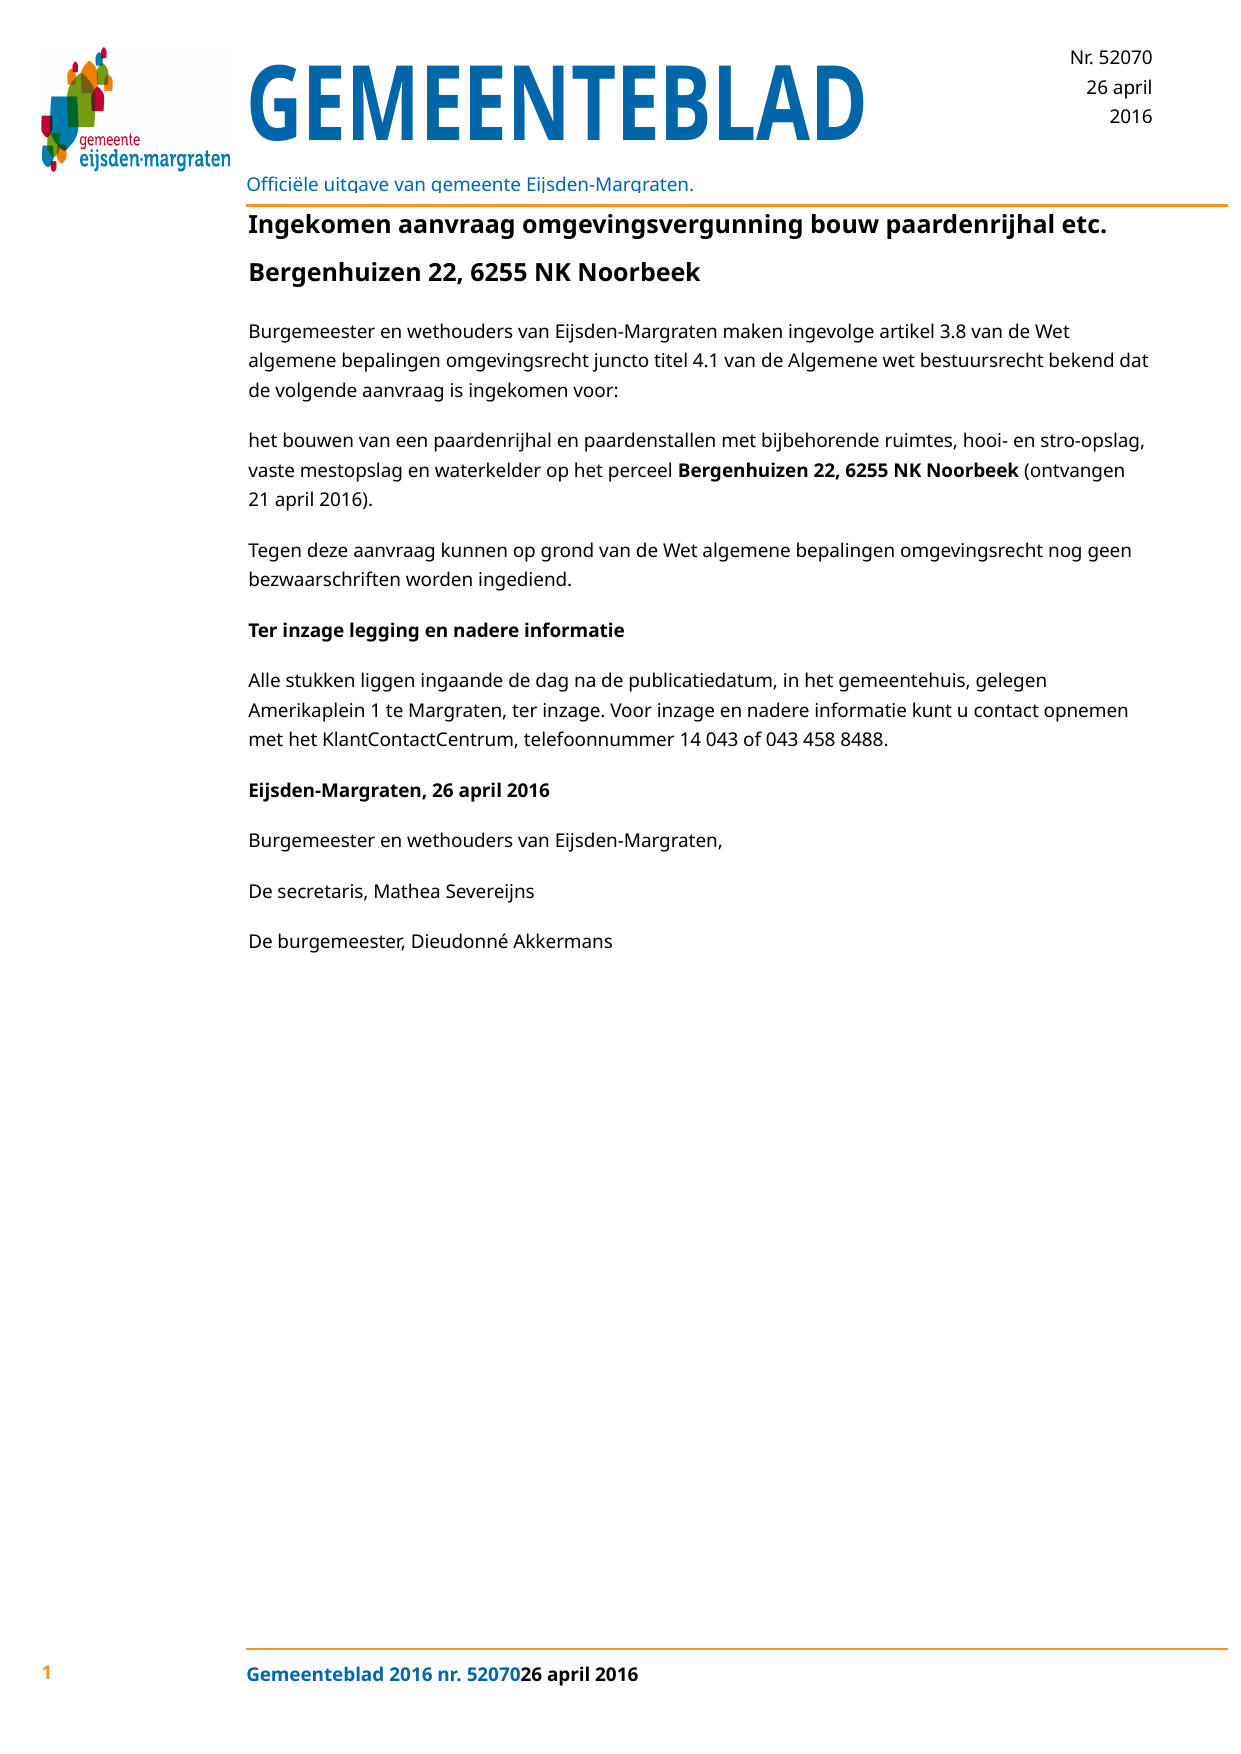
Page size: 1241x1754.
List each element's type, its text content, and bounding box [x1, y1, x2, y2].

text De burgemeester, Dieudonné Akkermans [248, 928, 1152, 954]
text het bouwen van een paardenrijhal en paardenstallen met bijbehorende ruimtes, hooi- en stro-opslag, vaste mestopslag en waterkelder op het perceel Bergenhuizen 22, 6255 NK Noorbeek (ontvangen 21 april 2016). [248, 427, 1152, 512]
text De secretaris, Mathea Severeijns [248, 878, 1152, 904]
picture [41, 47, 231, 172]
text Ter inzage legging en nadere informatie [248, 617, 1152, 643]
text Alle stukken liggen ingaande de dag na de publicatiedatum, in het gemeentehuis, gelegen Amerikaplein 1 te Margraten, ter inzage. Voor inzage en nadere informatie kunt u contact opnemen met het KlantContactCentrum, telefoonnummer 14 043 of 043 458 8488. [248, 667, 1152, 752]
text Ingekomen aanvraag omgevingsvergunning bouw paardenrijhal etc. Bergenhuizen 22, 6255 NK Noorbeek [248, 207, 1152, 288]
text Tegen deze aanvraag kunnen op grond van de Wet algemene bepalingen omgevingsrecht nog geen bezwaarschriften worden ingediend. [248, 537, 1152, 592]
text Burgemeester en wethouders van Eijsden-Margraten maken ingevolge artikel 3.8 van de Wet algemene bepalingen omgevingsrecht juncto titel 4.1 van de Algemene wet bestuursrecht bekend dat de volgende aanvraag is ingekomen voor: [248, 318, 1152, 403]
text Burgemeester en wethouders van Eijsden-Margraten, [248, 827, 1152, 853]
text Eijsden-Margraten, 26 april 2016 [248, 777, 1152, 803]
